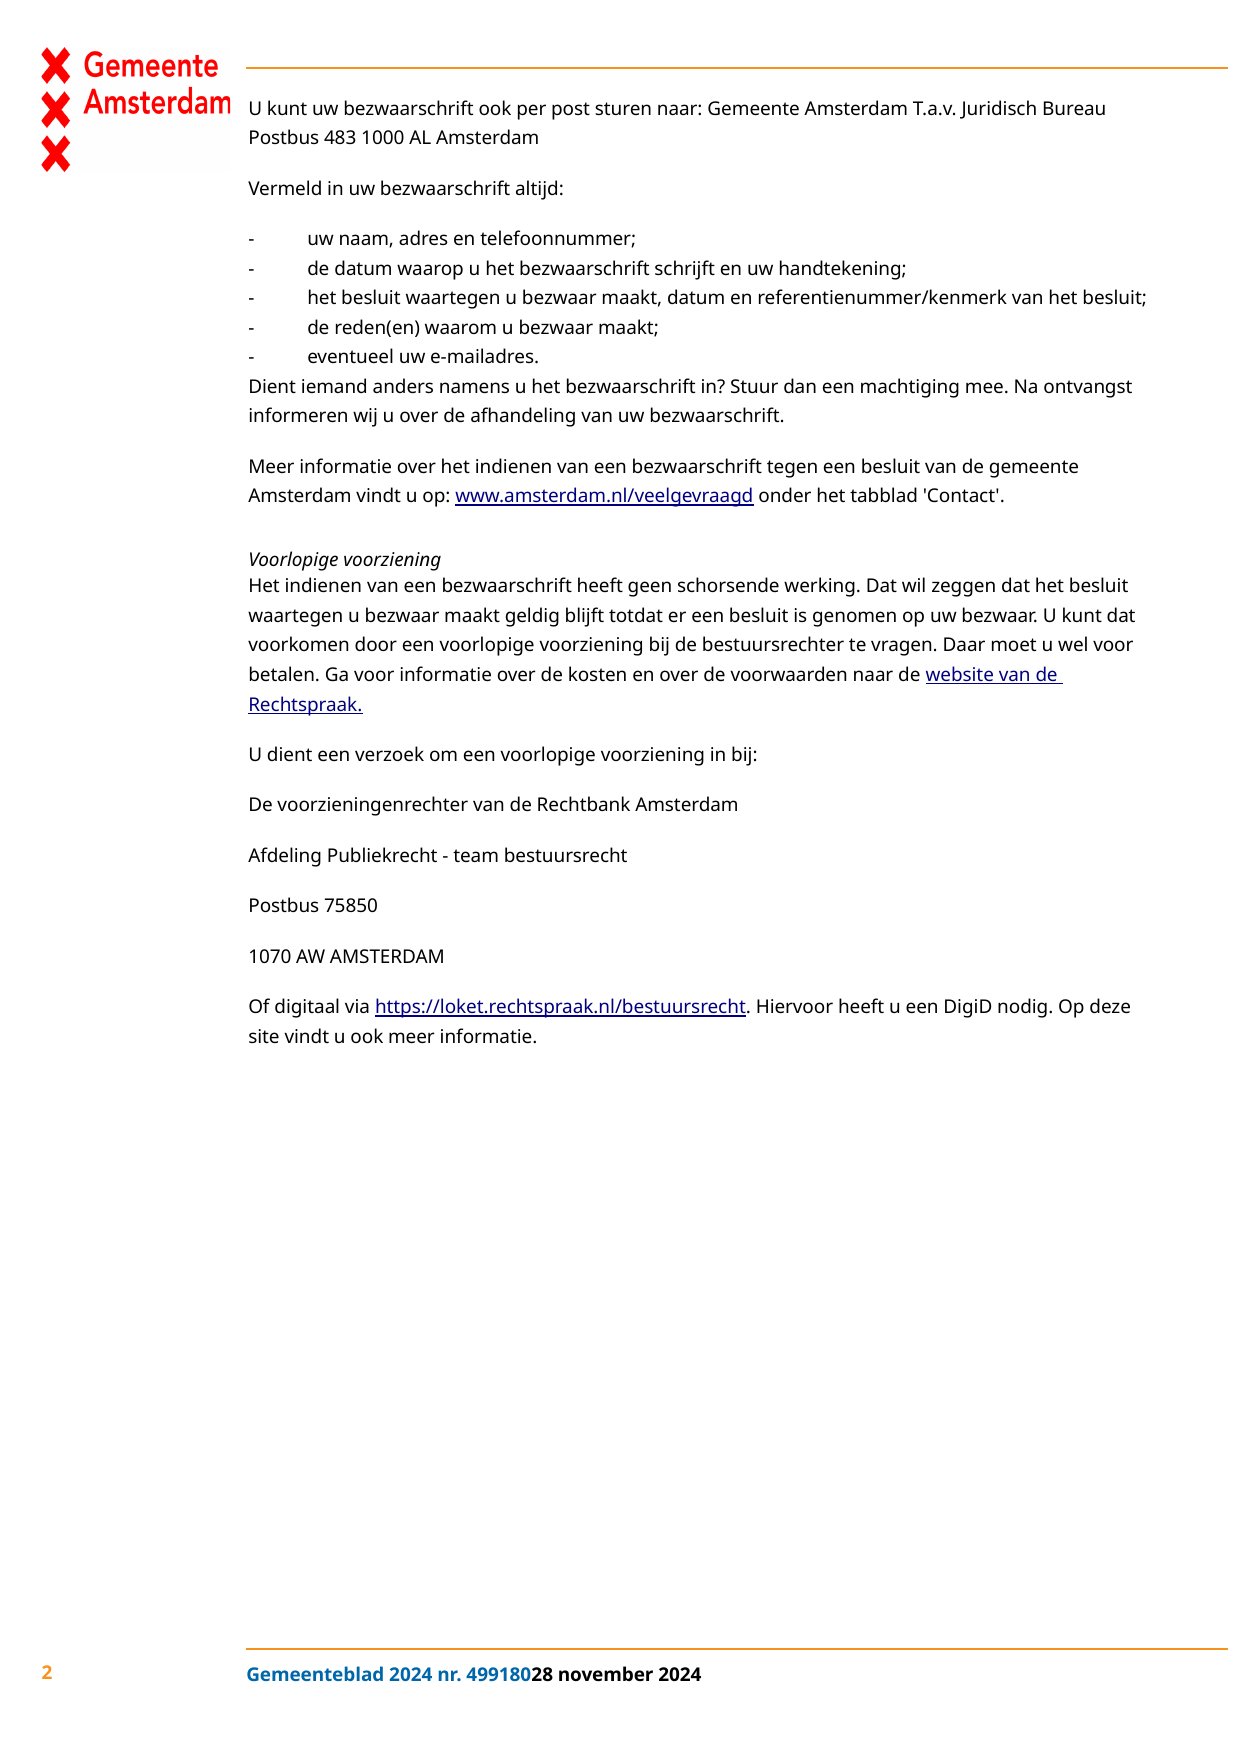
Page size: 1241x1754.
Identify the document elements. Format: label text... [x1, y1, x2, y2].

text Afdeling Publiekrecht - team bestuursrecht [248, 842, 1152, 868]
list uw naam, adres en telefoonnummer; [248, 225, 1152, 251]
list het besluit waartegen u bezwaar maakt, datum en referentienummer/kenmerk van het besluit; [248, 284, 1152, 310]
text Postbus 75850 [248, 892, 1152, 918]
text Meer informatie over het indienen van een bezwaarschrift tegen een besluit van de gemeente Amsterdam vindt u op: www.amsterdam.nl/veelgevraagd onder het tabblad 'Contact'. [248, 453, 1152, 508]
text Dient iemand anders namens u het bezwaarschrift in? Stuur dan een machtiging mee. Na ontvangst informeren wij u over de afhandeling van uw bezwaarschrift. [248, 373, 1152, 428]
text De voorzieningenrechter van de Rechtbank Amsterdam [248, 792, 1152, 817]
text Voorlopige voorziening [248, 547, 1152, 572]
list de reden(en) waarom u bezwaar maakt; [248, 314, 1152, 340]
text U dient een verzoek om een voorlopige voorziening in bij: [248, 741, 1152, 767]
text Het indienen van een bezwaarschrift heeft geen schorsende werking. Dat wil zeggen dat het besluit waartegen u bezwaar maakt geldig blijft totdat er een besluit is genomen op uw bezwaar. U kunt dat voorkomen door een voorlopige voorziening bij de bestuursrechter te vragen. Daar moet u wel voor betalen. Ga voor informatie over de kosten en over de voorwaarden naar de website van de Rechtspraak. [248, 572, 1152, 716]
text U kunt uw bezwaarschrift ook per post sturen naar: Gemeente Amsterdam T.a.v. Juridisch Bureau Postbus 483 1000 AL Amsterdam [248, 95, 1152, 150]
picture [41, 47, 231, 172]
list de datum waarop u het bezwaarschrift schrijft en uw handtekening; [248, 255, 1152, 281]
text Of digitaal via https://loket.rechtspraak.nl/bestuursrecht. Hiervoor heeft u een DigiD nodig. Op deze site vindt u ook meer informatie. [248, 993, 1152, 1048]
text Vermeld in uw bezwaarschrift altijd: [248, 175, 1152, 201]
list eventueel uw e-mailadres. [248, 343, 1152, 369]
text 1070 AW AMSTERDAM [248, 943, 1152, 968]
